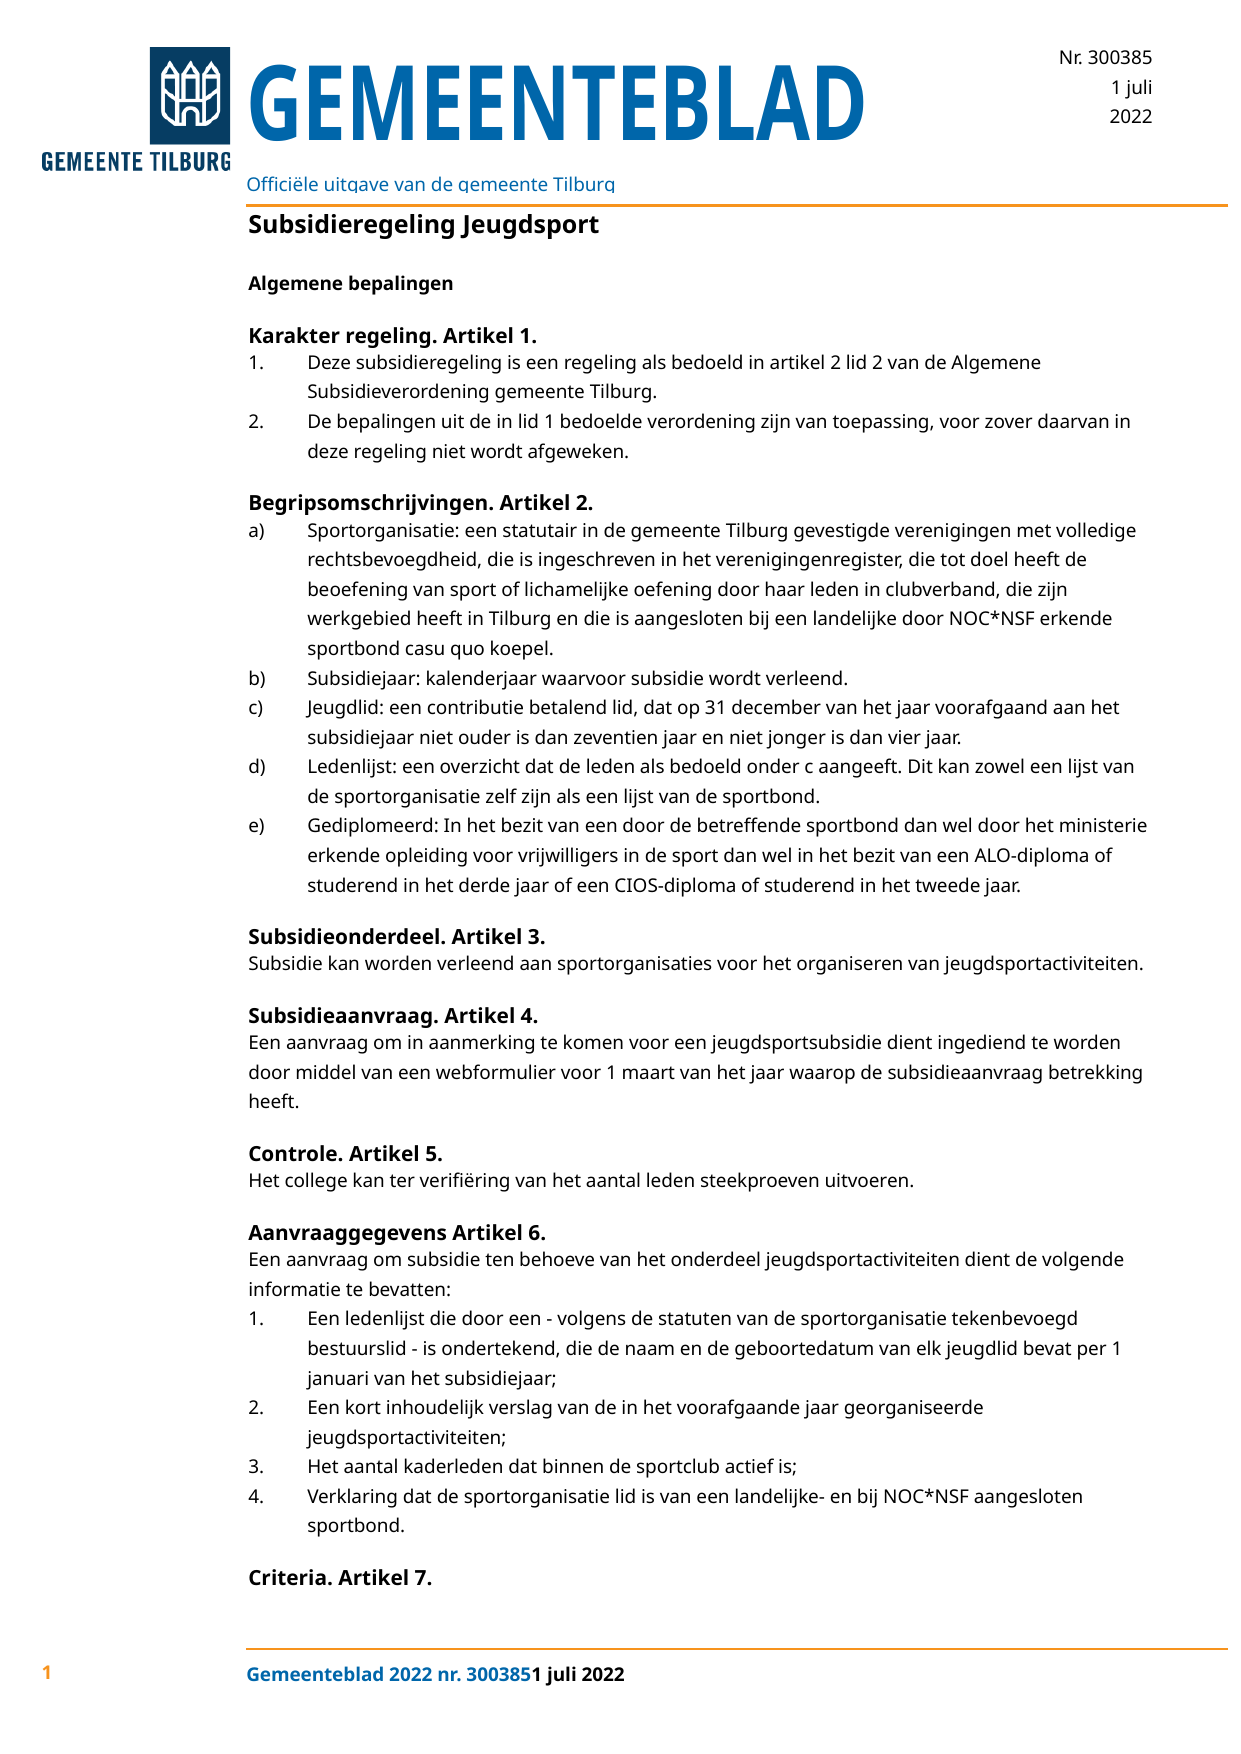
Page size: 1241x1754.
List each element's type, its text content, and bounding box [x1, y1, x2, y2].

text Criteria. Artikel 7. [248, 1563, 1152, 1591]
text Begripsomschrijvingen. Artikel 2. [248, 488, 1152, 517]
text Subsidieonderdeel. Artikel 3. [248, 922, 1152, 951]
list Verklaring dat de sportorganisatie lid is van een landelijke- en bij NOC*NSF aangesloten sportbond. [248, 1483, 1152, 1538]
list Jeugdlid: een contributie betalend lid, dat op 31 december van het jaar voorafgaand aan het subsidiejaar niet ouder is dan zeventien jaar en niet jonger is dan vier jaar. [248, 694, 1152, 749]
list Een kort inhoudelijk verslag van de in het voorafgaande jaar georganiseerde jeugdsportactiviteiten; [248, 1394, 1152, 1449]
list Het aantal kaderleden dat binnen de sportclub actief is; [248, 1453, 1152, 1479]
list Subsidiejaar: kalenderjaar waarvoor subsidie wordt verleend. [248, 665, 1152, 690]
text Een aanvraag om subsidie ten behoeve van het onderdeel jeugdsportactiviteiten dient de volgende informatie te bevatten: [248, 1246, 1152, 1302]
list Ledenlijst: een overzicht dat de leden als bedoeld onder c aangeeft. Dit kan zowel een lijst van de sportorganisatie zelf zijn als een lijst van de sportbond. [248, 753, 1152, 809]
list Een ledenlijst die door een - volgens de statuten van de sportorganisatie tekenbevoegd bestuurslid - is ondertekend, die de naam en de geboortedatum van elk jeugdlid bevat per 1 januari van het subsidiejaar; [248, 1306, 1152, 1390]
text Karakter regeling. Artikel 1. [248, 321, 1152, 349]
text Controle. Artikel 5. [248, 1139, 1152, 1167]
text Aanvraaggegevens Artikel 6. [248, 1218, 1152, 1246]
list De bepalingen uit de in lid 1 bedoelde verordening zijn van toepassing, voor zover daarvan in deze regeling niet wordt afgeweken. [248, 408, 1152, 464]
text Het college kan ter verifiëring van het aantal leden steekproeven uitvoeren. [248, 1167, 1152, 1193]
list Gediplomeerd: In het bezit van een door de betreffende sportbond dan wel door het ministerie erkende opleiding voor vrijwilligers in de sport dan wel in het bezit van een ALO-diploma of studerend in het derde jaar of een CIOS-diploma of studerend in het tweede jaar. [248, 813, 1152, 897]
text Subsidieaanvraag. Artikel 4. [248, 1001, 1152, 1029]
text Subsidie kan worden verleend aan sportorganisaties voor het organiseren van jeugdsportactiviteiten. [248, 951, 1152, 976]
text Algemene bepalingen [248, 270, 1152, 296]
list Deze subsidieregeling is een regeling als bedoeld in artikel 2 lid 2 van de Algemene Subsidieverordening gemeente Tilburg. [248, 349, 1152, 404]
list Sportorganisatie: een statutair in de gemeente Tilburg gevestigde verenigingen met volledige rechtsbevoegdheid, die is ingeschreven in het verenigingenregister, die tot doel heeft de beoefening van sport of lichamelijke oefening door haar leden in clubverband, die zijn werkgebied heeft in Tilburg en die is aangesloten bij een landelijke door NOC*NSF erkende sportbond casu quo koepel. [248, 517, 1152, 661]
text Subsidieregeling Jeugdsport [248, 207, 1152, 241]
text Een aanvraag om in aanmerking te komen voor een jeugdsportsubsidie dient ingediend te worden door middel van een webformulier voor 1 maart van het jaar waarop de subsidieaanvraag betrekking heeft. [248, 1029, 1152, 1114]
picture [41, 47, 231, 172]
